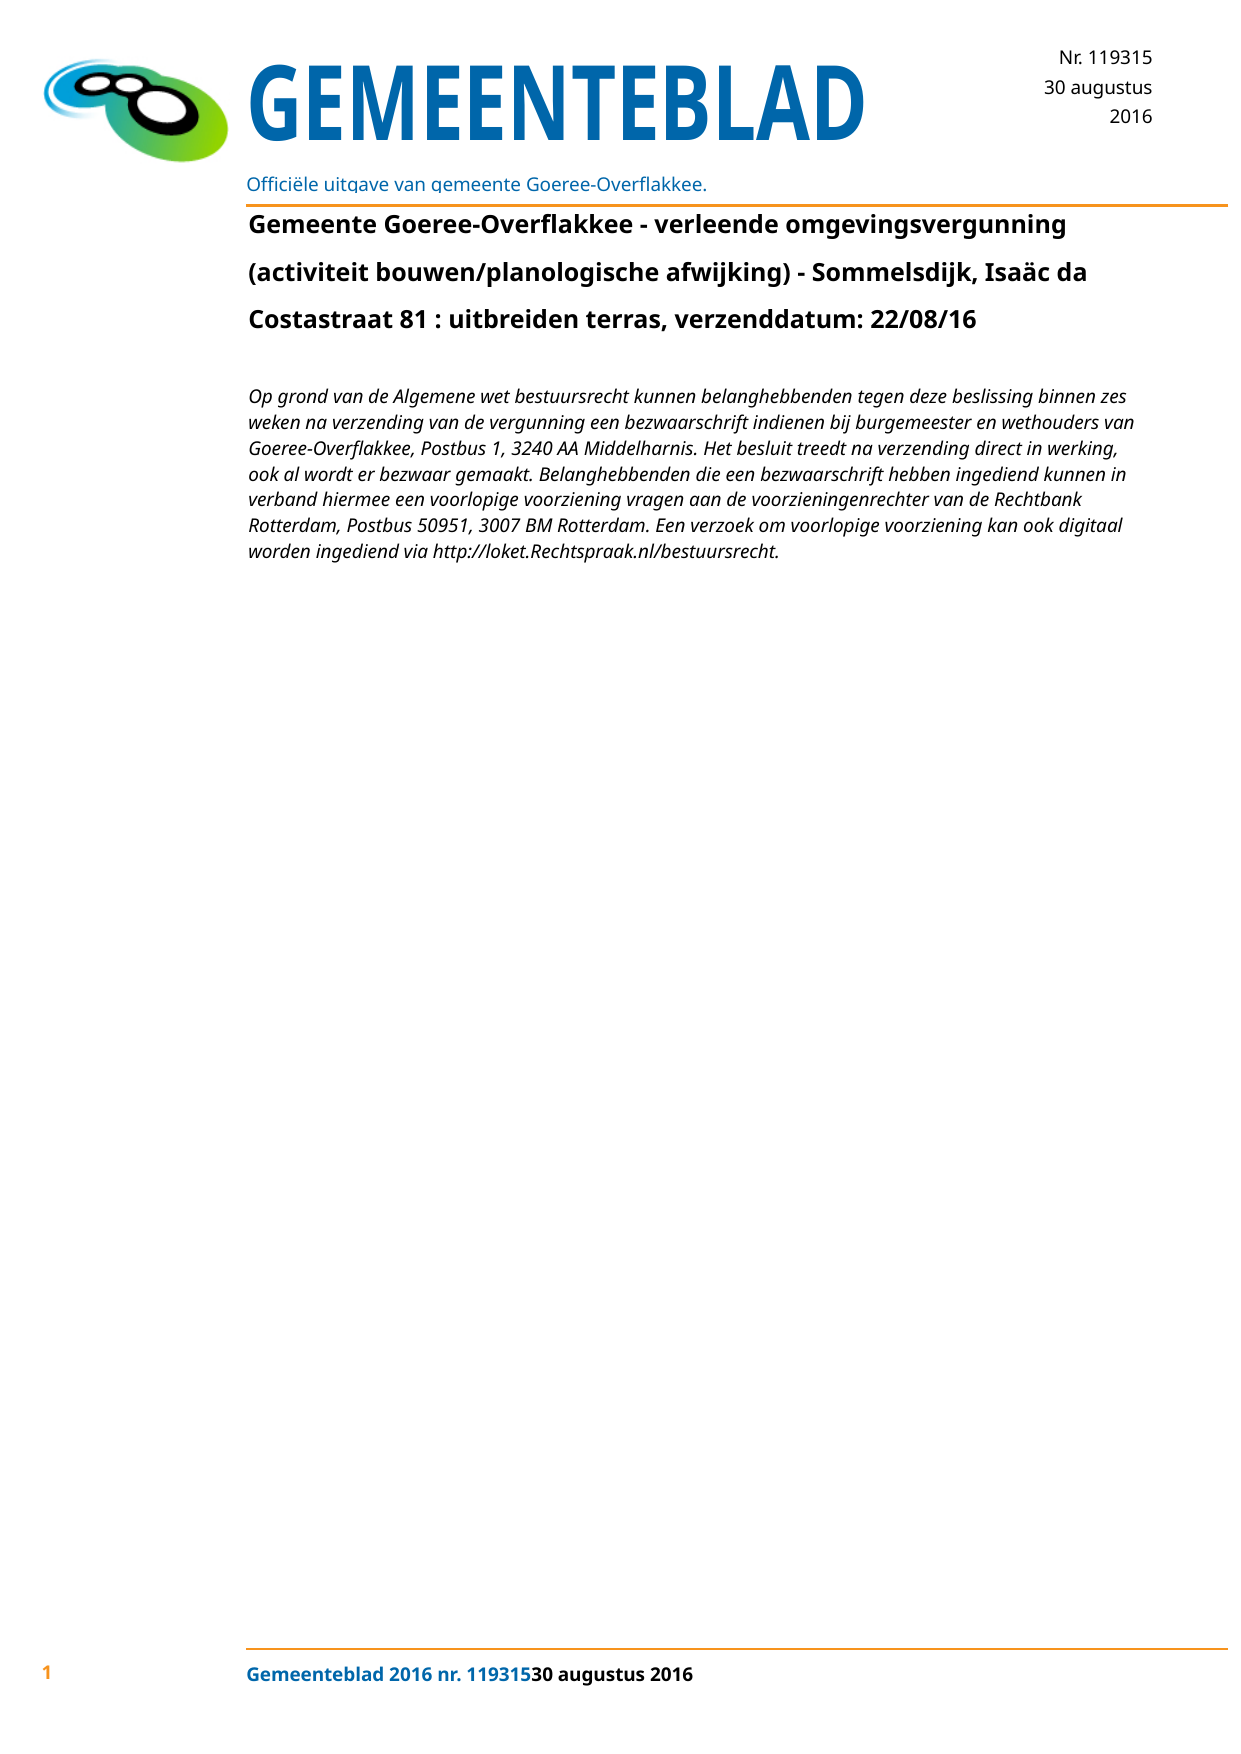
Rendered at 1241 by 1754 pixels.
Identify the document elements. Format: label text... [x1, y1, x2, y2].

text Op grond van de Algemene wet bestuursrecht kunnen belanghebbenden tegen deze beslissing binnen zes weken na verzending van de vergunning een bezwaarschrift indienen bij burgemeester en wethouders van Goeree-Overflakkee, Postbus 1, 3240 AA Middelharnis. Het besluit treedt na verzending direct in werking, ook al wordt er bezwaar gemaakt. Belanghebbenden die een bezwaarschrift hebben ingediend kunnen in verband hiermee een voorlopige voorziening vragen aan de voorzieningenrechter van de Rechtbank Rotterdam, Postbus 50951, 3007 BM Rotterdam. Een verzoek om voorlopige voorziening kan ook digitaal worden ingediend via http://loket.Rechtspraak.nl/bestuursrecht. [248, 384, 1152, 564]
picture [41, 47, 231, 172]
text Gemeente Goeree-Overflakkee - verleende omgevingsvergunning (activiteit bouwen/planologische afwijking) - Sommelsdijk, Isaäc da Costastraat 81 : uitbreiden terras, verzenddatum: 22/08/16 [248, 207, 1152, 336]
